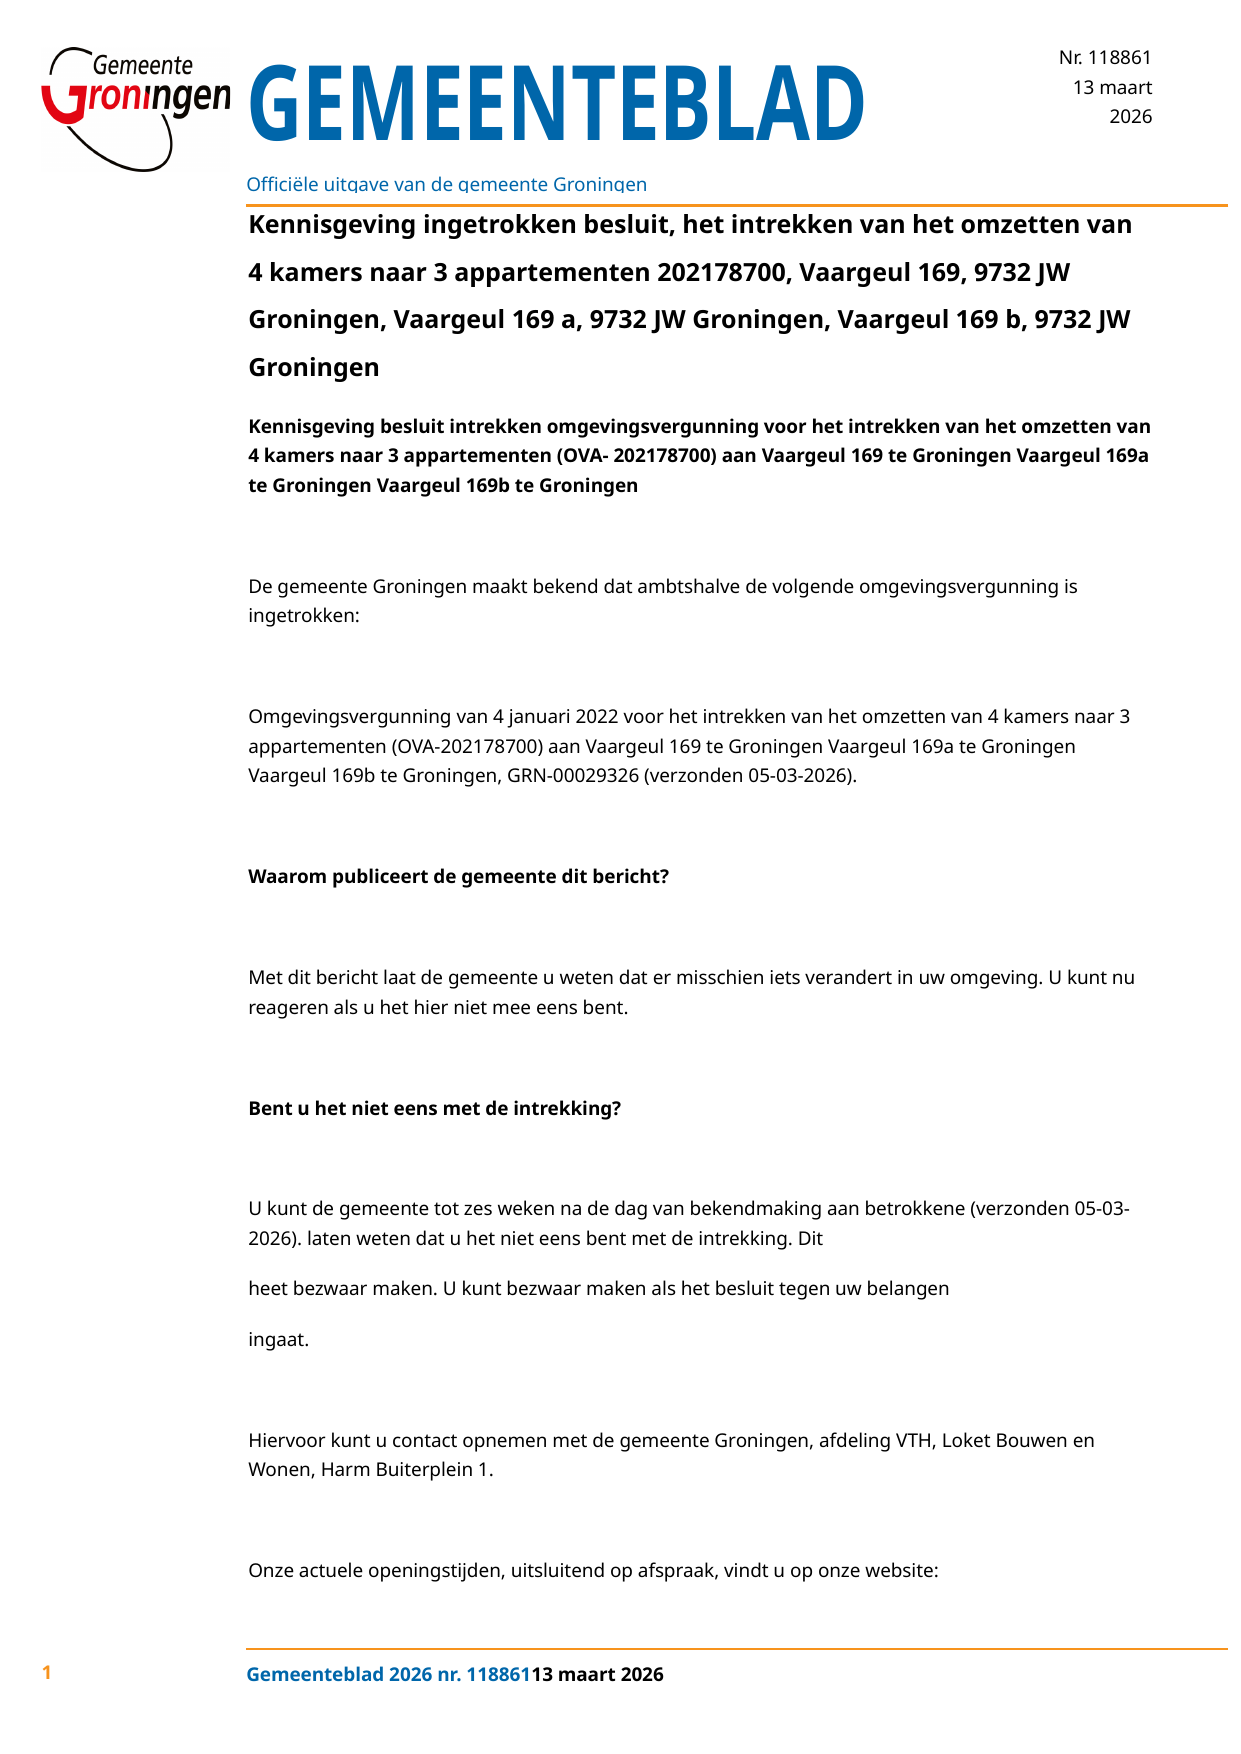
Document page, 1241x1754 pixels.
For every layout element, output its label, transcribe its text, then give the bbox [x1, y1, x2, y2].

text Kennisgeving ingetrokken besluit, het intrekken van het omzetten van 4 kamers naar 3 appartementen 202178700, Vaargeul 169, 9732 JW Groningen, Vaargeul 169 a, 9732 JW Groningen, Vaargeul 169 b, 9732 JW Groningen [248, 207, 1152, 384]
text Hiervoor kunt u contact opnemen met de gemeente Groningen, afdeling VTH, Loket Bouwen en Wonen, Harm Buiterplein 1. [248, 1427, 1152, 1482]
text ingaat. [248, 1326, 1152, 1352]
text Omgevingsvergunning van 4 januari 2022 voor het intrekken van het omzetten van 4 kamers naar 3 appartementen (OVA-202178700) aan Vaargeul 169 te Groningen Vaargeul 169a te Groningen Vaargeul 169b te Groningen, GRN-00029326 (verzonden 05-03-2026). [248, 703, 1152, 788]
picture [41, 47, 231, 172]
text Waarom publiceert de gemeente dit bericht? [248, 863, 1152, 889]
text Kennisgeving besluit intrekken omgevingsvergunning voor het intrekken van het omzetten van 4 kamers naar 3 appartementen (OVA- 202178700) aan Vaargeul 169 te Groningen Vaargeul 169a te Groningen Vaargeul 169b te Groningen [248, 413, 1152, 498]
text Met dit bericht laat de gemeente u weten dat er misschien iets verandert in uw omgeving. U kunt nu reageren als u het hier niet mee eens bent. [248, 964, 1152, 1020]
text U kunt de gemeente tot zes weken na de dag van bekendmaking aan betrokkene (verzonden 05-03-2026). laten weten dat u het niet eens bent met de intrekking. Dit [248, 1196, 1152, 1251]
text De gemeente Groningen maakt bekend dat ambtshalve de volgende omgevingsvergunning is ingetrokken: [248, 573, 1152, 628]
text Onze actuele openingstijden, uitsluitend op afspraak, vindt u op onze website: [248, 1557, 1152, 1583]
text heet bezwaar maken. U kunt bezwaar maken als het besluit tegen uw belangen [248, 1276, 1152, 1301]
text Bent u het niet eens met de intrekking? [248, 1095, 1152, 1121]
